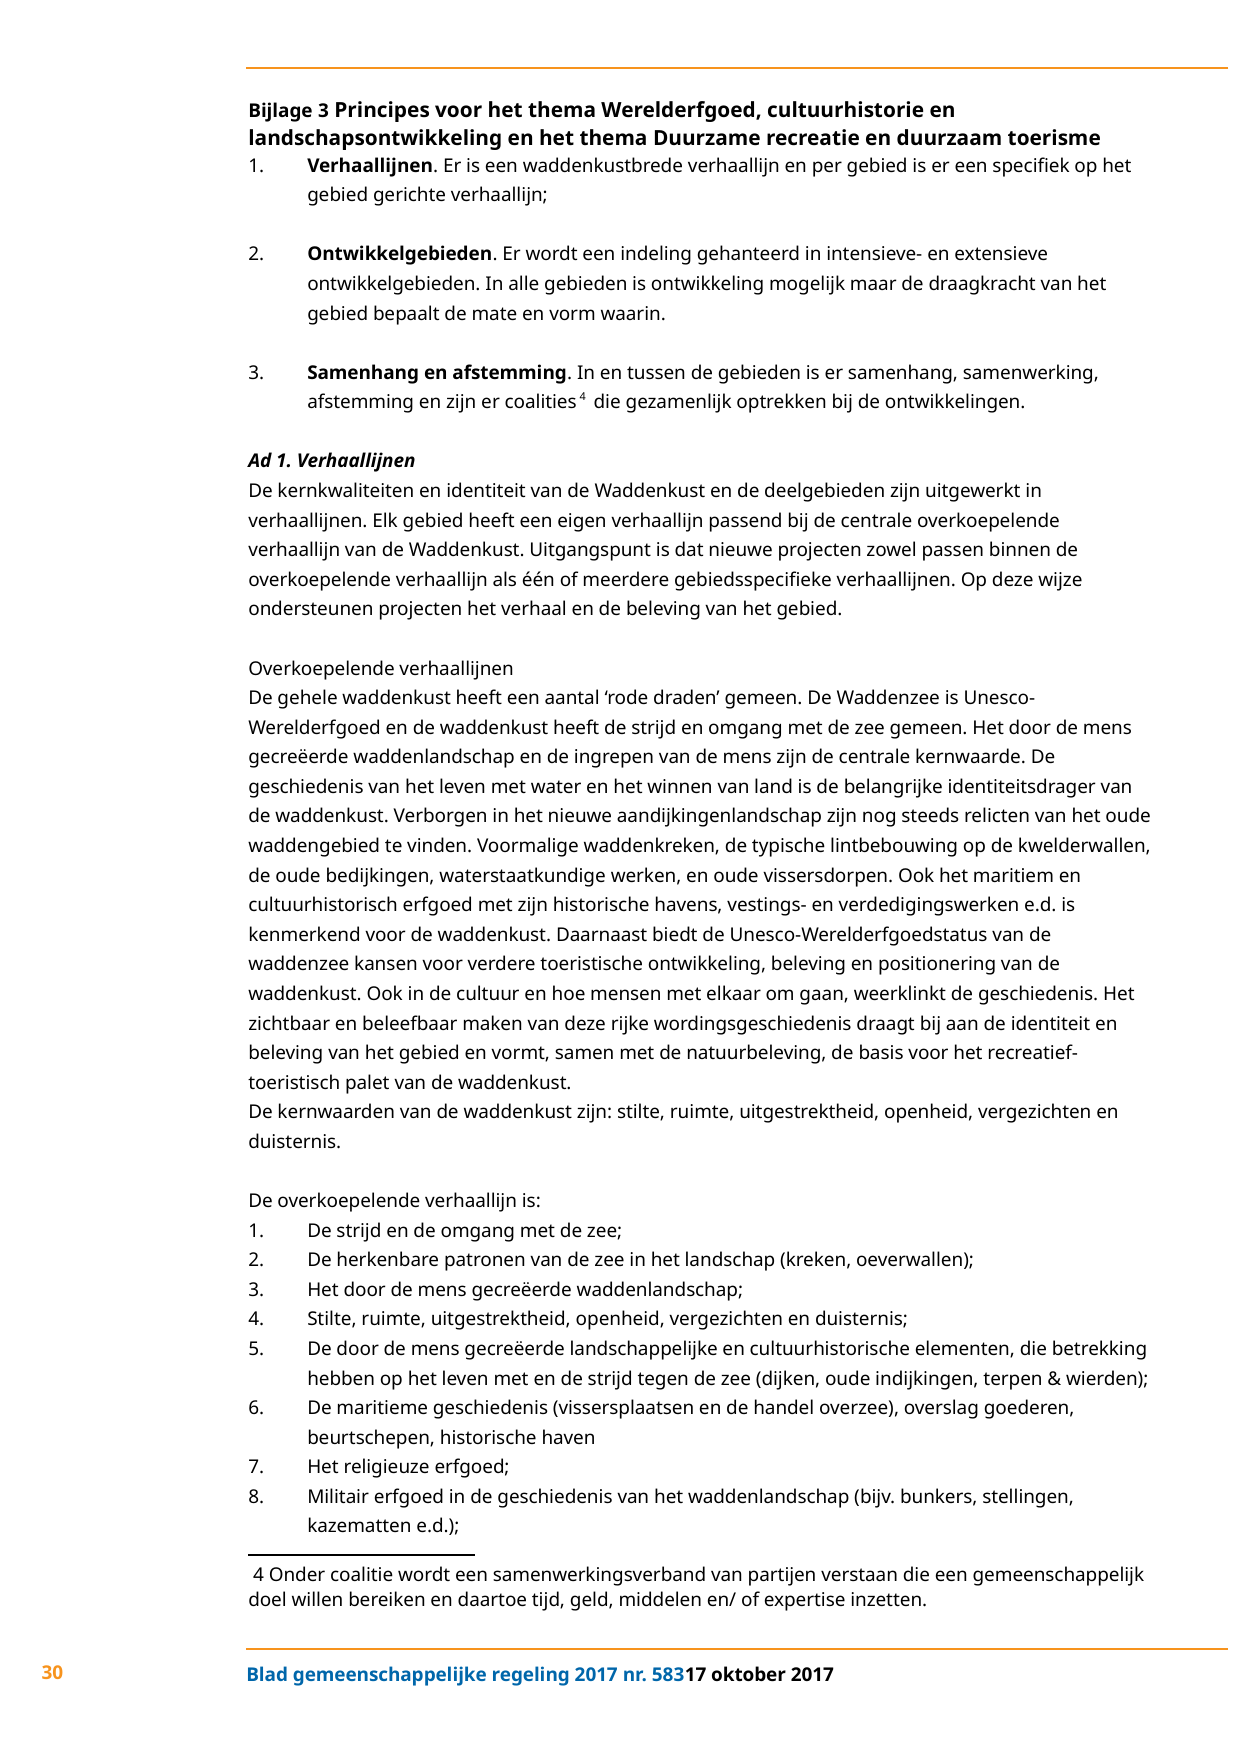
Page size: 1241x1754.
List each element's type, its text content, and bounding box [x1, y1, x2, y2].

list Ontwikkelgebieden. Er wordt een indeling gehanteerd in intensieve- en extensieve ontwikkelgebieden. In alle gebieden is ontwikkeling mogelijk maar de draagkracht van het gebied bepaalt de mate en vorm waarin. [248, 241, 1152, 325]
list Stilte, ruimte, uitgestrektheid, openheid, vergezichten en duisternis; [248, 1306, 1152, 1331]
text De gehele waddenkust heeft een aantal ‘rode draden’ gemeen. De Waddenzee is Unesco-Werelderfgoed en de waddenkust heeft de strijd en omgang met de zee gemeen. Het door de mens gecreëerde waddenlandschap en de ingrepen van de mens zijn de centrale kernwaarde. De geschiedenis van het leven met water en het winnen van land is de belangrijke identiteitsdrager van de waddenkust. Verborgen in het nieuwe aandijkingenlandschap zijn nog steeds relicten van het oude waddengebied te vinden. Voormalige waddenkreken, de typische lintbebouwing op de kwelderwallen, de oude bedijkingen, waterstaatkundige werken, en oude vissersdorpen. Ook het maritiem en cultuurhistorisch erfgoed met zijn historische havens, vestings- en verdedigingswerken e.d. is kenmerkend voor de waddenkust. Daarnaast biedt de Unesco-Werelderfgoedstatus van de waddenzee kansen voor verdere toeristische ontwikkeling, beleving en positionering van de waddenkust. Ook in de cultuur en hoe mensen met elkaar om gaan, weerklinkt de geschiedenis. Het zichtbaar en beleefbaar maken van deze rijke wordingsgeschiedenis draagt bij aan de identiteit en beleving van het gebied en vormt, samen met de natuurbeleving, de basis voor het recreatief-toeristisch palet van de waddenkust. [248, 684, 1152, 1094]
text De kernkwaliteiten en identiteit van de Waddenkust en de deelgebieden zijn uitgewerkt in verhaallijnen. Elk gebied heeft een eigen verhaallijn passend bij de centrale overkoepelende verhaallijn van de Waddenkust. Uitgangspunt is dat nieuwe projecten zowel passen binnen de overkoepelende verhaallijn als één of meerdere gebiedsspecifieke verhaallijnen. Op deze wijze ondersteunen projecten het verhaal en de beleving van het gebied. [248, 477, 1152, 621]
list Verhaallijnen. Er is een waddenkustbrede verhaallijn en per gebied is er een specifiek op het gebied gerichte verhaallijn; [248, 152, 1152, 207]
picture [41, 47, 231, 172]
list De maritieme geschiedenis (vissersplaatsen en de handel overzee), overslag goederen, beurtschepen, historische haven [248, 1394, 1152, 1449]
text Bijlage 3 Principes voor het thema Werelderfgoed, cultuurhistorie en landschapsontwikkeling en het thema Duurzame recreatie en duurzaam toerisme [248, 95, 1152, 152]
list Samenhang en afstemming. In en tussen de gebieden is er samenhang, samenwerking, afstemming en zijn er coalities die gezamenlijk optrekken bij de ontwikkelingen. [248, 359, 1152, 414]
list Onder coalitie wordt een samenwerkingsverband van partijen verstaan die een gemeenschappelijk doel willen bereiken en daartoe tijd, geld, middelen en/ of expertise inzetten. [248, 1561, 1152, 1612]
text Ad 1. Verhaallijnen [248, 448, 1152, 473]
list Het religieuze erfgoed; [248, 1453, 1152, 1479]
text Overkoepelende verhaallijnen [248, 655, 1152, 680]
list De door de mens gecreëerde landschappelijke en cultuurhistorische elementen, die betrekking hebben op het leven met en de strijd tegen de zee (dijken, oude indijkingen, terpen & wierden); [248, 1335, 1152, 1390]
text De overkoepelende verhaallijn is: [248, 1187, 1152, 1213]
list De strijd en de omgang met de zee; [248, 1217, 1152, 1242]
list De herkenbare patronen van de zee in het landschap (kreken, oeverwallen); [248, 1246, 1152, 1272]
text De kernwaarden van de waddenkust zijn: stilte, ruimte, uitgestrektheid, openheid, vergezichten en duisternis. [248, 1098, 1152, 1154]
list Militair erfgoed in de geschiedenis van het waddenlandschap (bijv. bunkers, stellingen, kazematten e.d.); [248, 1483, 1152, 1538]
list Het door de mens gecreëerde waddenlandschap; [248, 1276, 1152, 1302]
